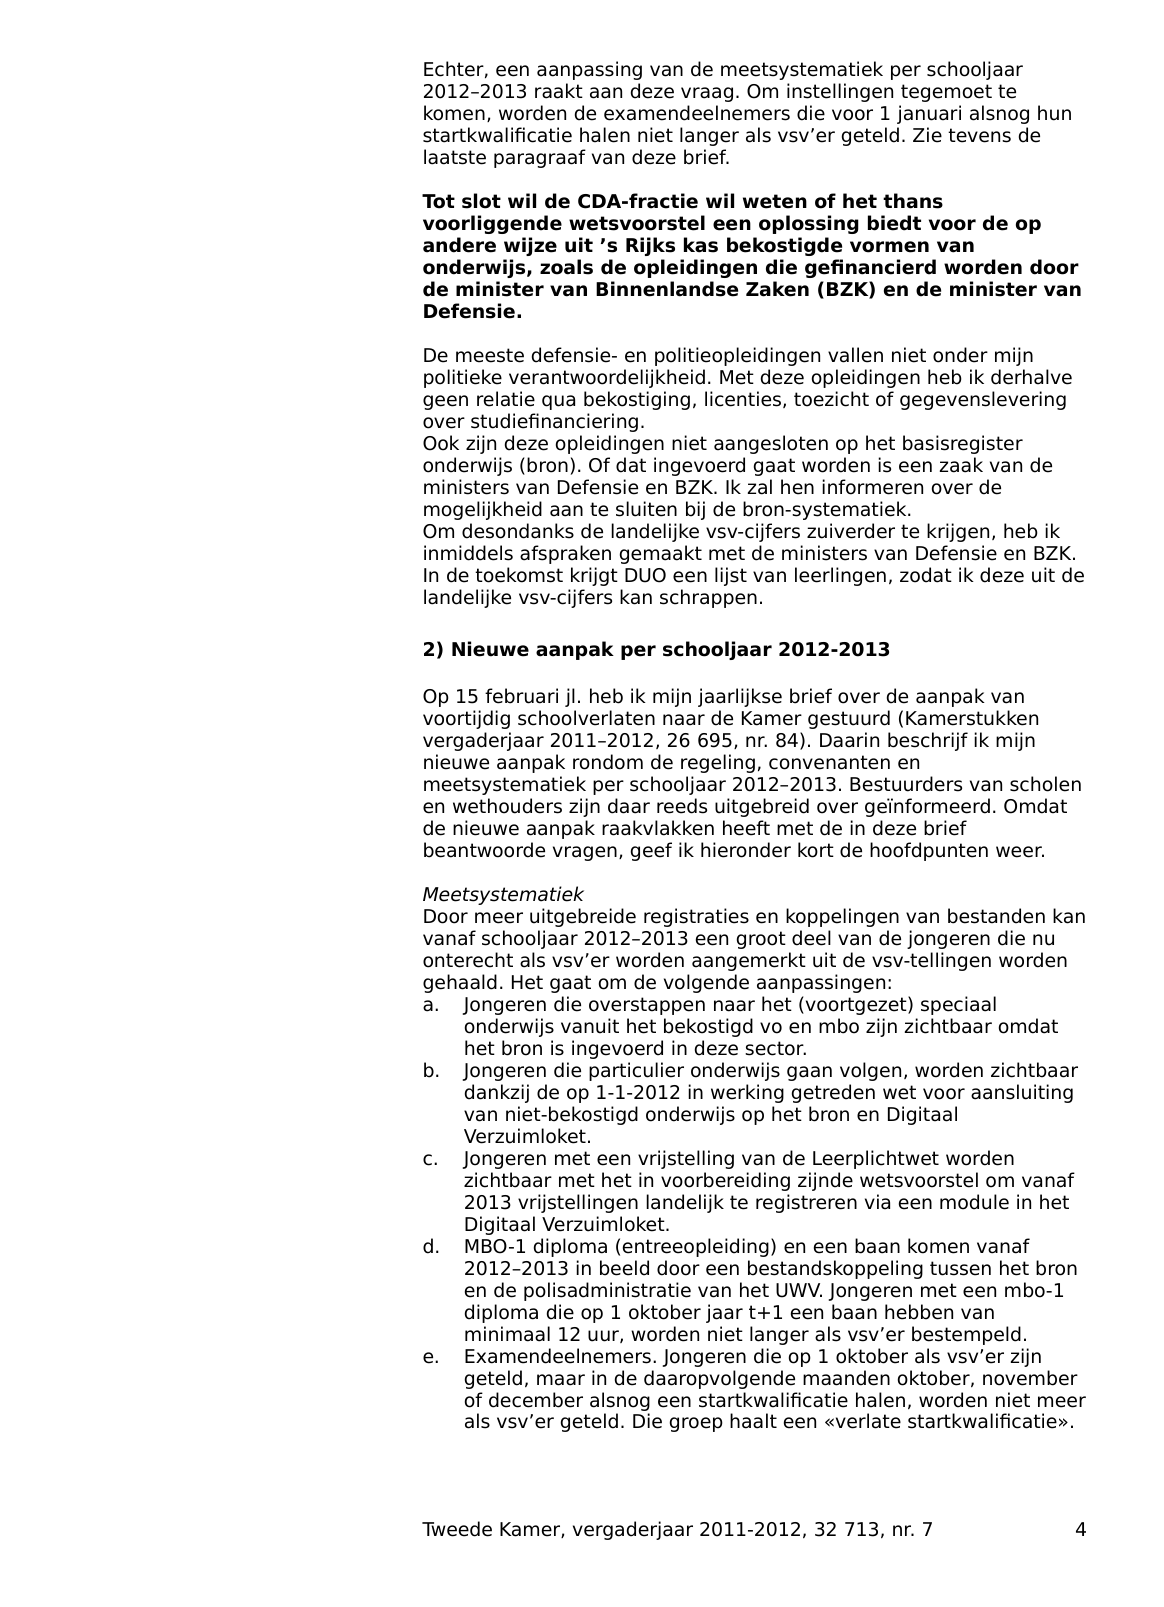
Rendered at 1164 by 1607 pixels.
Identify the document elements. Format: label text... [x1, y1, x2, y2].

subtitle Meetsystematiek [422, 884, 1087, 906]
text e. Examendeelnemers. Jongeren die op 1 oktober als vsv’er zijn geteld, maar in de daaropvolgende maanden oktober, november of december alsnog een startkwalificatie halen, worden niet meer als vsv’er geteld. Die groep haalt een «verlate startkwalificatie». [422, 1346, 1087, 1433]
text Tot slot wil de CDA-fractie wil weten of het thans voorliggende wetsvoorstel een oplossing biedt voor de op andere wijze uit ’s Rijks kas bekostigde vormen van onderwijs, zoals de opleidingen die gefinancierd worden door de minister van Binnenlandse Zaken (BZK) en de minister van Defensie. [422, 191, 1087, 323]
text Echter, een aanpassing van de meetsystematiek per schooljaar 2012–2013 raakt aan deze vraag. Om instellingen tegemoet te komen, worden de examendeelnemers die voor 1 januari alsnog hun startkwalificatie halen niet langer als vsv’er geteld. Zie tevens de laatste paragraaf van deze brief. [422, 59, 1087, 169]
text b. Jongeren die particulier onderwijs gaan volgen, worden zichtbaar dankzij de op 1-1-2012 in werking getreden wet voor aansluiting van niet-bekostigd onderwijs op het bron en Digitaal Verzuimloket. [422, 1060, 1087, 1148]
text Door meer uitgebreide registraties en koppelingen van bestanden kan vanaf schooljaar 2012–2013 een groot deel van de jongeren die nu onterecht als vsv’er worden aangemerkt uit de vsv-tellingen worden gehaald. Het gaat om de volgende aanpassingen: [422, 906, 1087, 994]
text c. Jongeren met een vrijstelling van de Leerplichtwet worden zichtbaar met het in voorbereiding zijnde wetsvoorstel om vanaf 2013 vrijstellingen landelijk te registreren via een module in het Digitaal Verzuimloket. [422, 1148, 1087, 1236]
text a. Jongeren die overstappen naar het (voortgezet) speciaal onderwijs vanuit het bekostigd vo en mbo zijn zichtbaar omdat het bron is ingevoerd in deze sector. [422, 994, 1087, 1060]
text d. MBO-1 diploma (entreeopleiding) en een baan komen vanaf 2012–2013 in beeld door een bestandskoppeling tussen het bron en de polisadministratie van het UWV. Jongeren met een mbo-1 diploma die op 1 oktober jaar t+1 een baan hebben van minimaal 12 uur, worden niet langer als vsv’er bestempeld. [422, 1236, 1087, 1346]
text Ook zijn deze opleidingen niet aangesloten op het basisregister onderwijs (bron). Of dat ingevoerd gaat worden is een zaak van de ministers van Defensie en BZK. Ik zal hen informeren over de mogelijkheid aan te sluiten bij de bron-systematiek. [422, 433, 1087, 521]
text Op 15 februari jl. heb ik mijn jaarlijkse brief over de aanpak van voortijdig schoolverlaten naar de Kamer gestuurd (Kamerstukken vergaderjaar 2011–2012, 26 695, nr. 84). Daarin beschrijf ik mijn nieuwe aanpak rondom de regeling, convenanten en meetsystematiek per schooljaar 2012–2013. Bestuurders van scholen en wethouders zijn daar reeds uitgebreid over geïnformeerd. Omdat de nieuwe aanpak raakvlakken heeft met de in deze brief beantwoorde vragen, geef ik hieronder kort de hoofdpunten weer. [422, 686, 1087, 862]
text De meeste defensie- en politieopleidingen vallen niet onder mijn politieke verantwoordelijkheid. Met deze opleidingen heb ik derhalve geen relatie qua bekostiging, licenties, toezicht of gegevenslevering over studiefinanciering. [422, 345, 1087, 433]
text Om desondanks de landelijke vsv-cijfers zuiverder te krijgen, heb ik inmiddels afspraken gemaakt met de ministers van Defensie en BZK. In de toekomst krijgt DUO een lijst van leerlingen, zodat ik deze uit de landelijke vsv-cijfers kan schrappen. [422, 521, 1087, 609]
subtitle 2) Nieuwe aanpak per schooljaar 2012-2013 [422, 639, 1087, 661]
